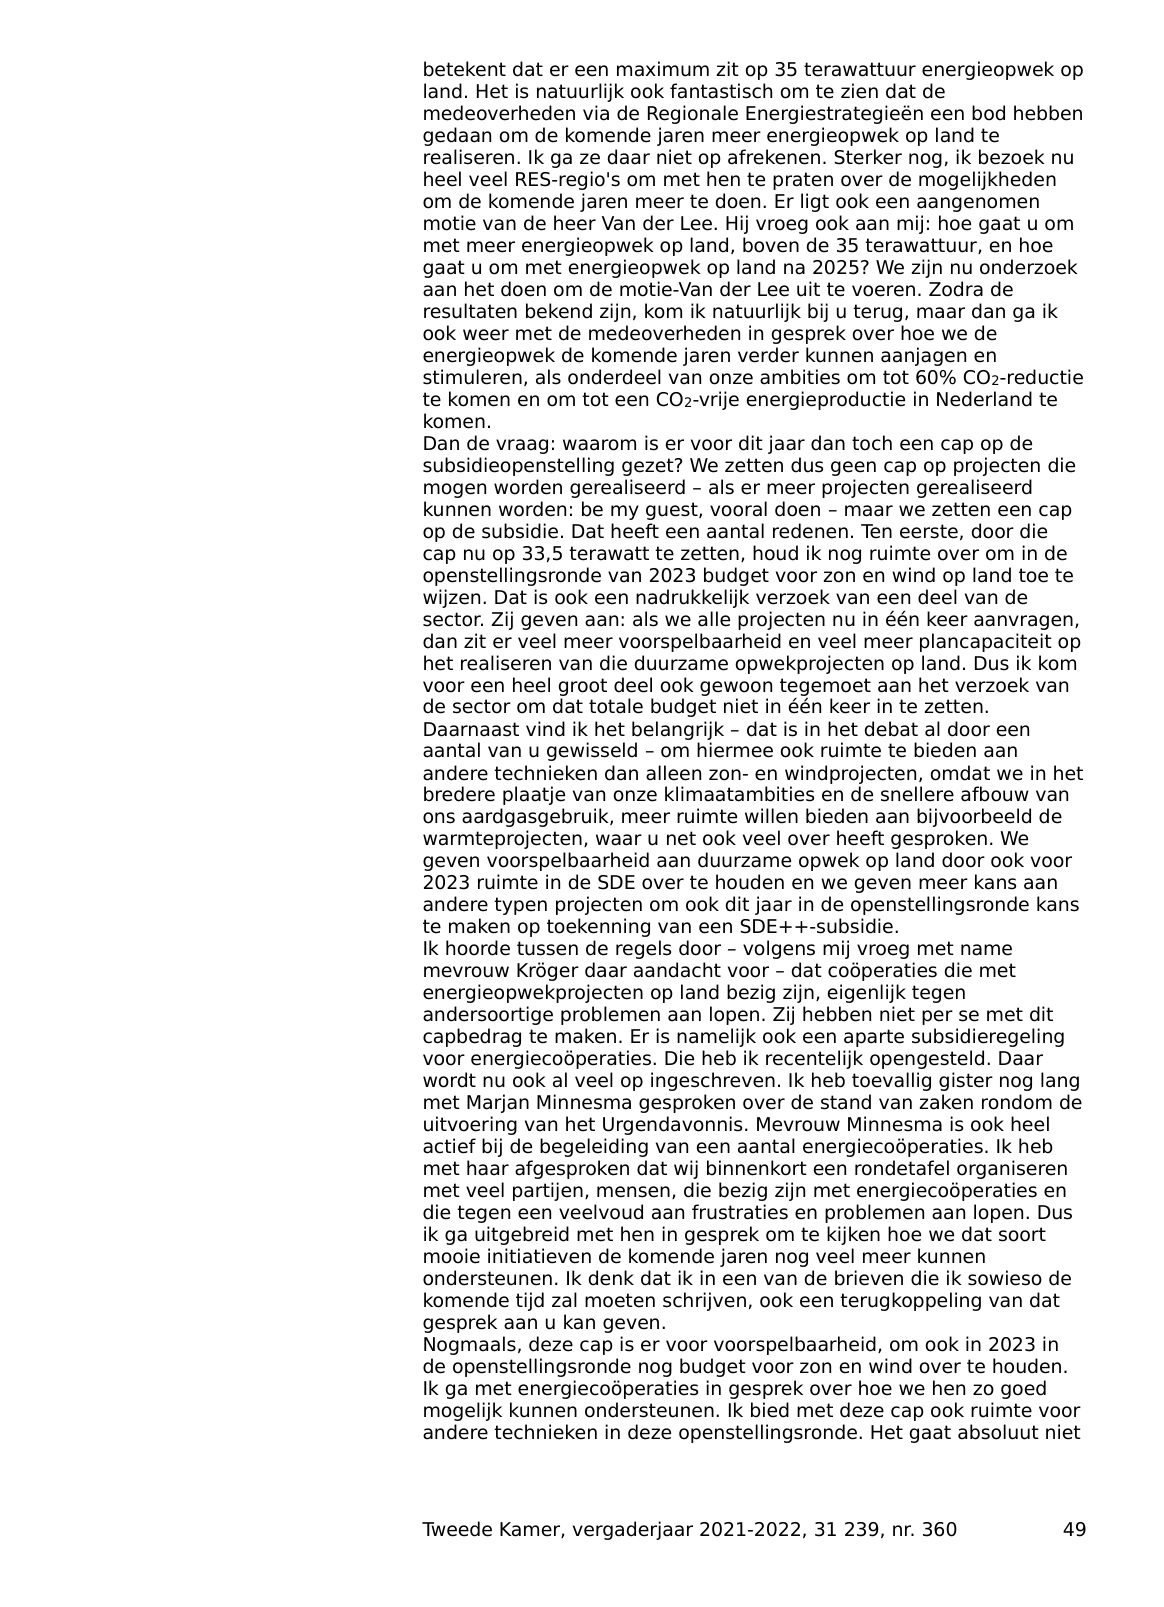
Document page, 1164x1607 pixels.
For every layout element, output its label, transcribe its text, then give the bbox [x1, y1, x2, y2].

text Dan de vraag: waarom is er voor dit jaar dan toch een cap op de subsidieopenstelling gezet? We zetten dus geen cap op projecten die mogen worden gerealiseerd – als er meer projecten gerealiseerd kunnen worden: be my guest, vooral doen – maar we zetten een cap op de subsidie. Dat heeft een aantal redenen. Ten eerste, door die cap nu op 33,5 terawatt te zetten, houd ik nog ruimte over om in de openstellingsronde van 2023 budget voor zon en wind op land toe te wijzen. Dat is ook een nadrukkelijk verzoek van een deel van de sector. Zij geven aan: als we alle projecten nu in één keer aanvragen, dan zit er veel meer voorspelbaarheid en veel meer plancapaciteit op het realiseren van die duurzame opwekprojecten op land. Dus ik kom voor een heel groot deel ook gewoon tegemoet aan het verzoek van de sector om dat totale budget niet in één keer in te zetten. [422, 433, 1087, 718]
text Ik hoorde tussen de regels door – volgens mij vroeg met name mevrouw Kröger daar aandacht voor – dat coöperaties die met energieopwekprojecten op land bezig zijn, eigenlijk tegen andersoortige problemen aan lopen. Zij hebben niet per se met dit capbedrag te maken. Er is namelijk ook een aparte subsidieregeling voor energiecoöperaties. Die heb ik recentelijk opengesteld. Daar wordt nu ook al veel op ingeschreven. Ik heb toevallig gister nog lang met Marjan Minnesma gesproken over de stand van zaken rondom de uitvoering van het Urgendavonnis. Mevrouw Minnesma is ook heel actief bij de begeleiding van een aantal energiecoöperaties. Ik heb met haar afgesproken dat wij binnenkort een rondetafel organiseren met veel partijen, mensen, die bezig zijn met energiecoöperaties en die tegen een veelvoud aan frustraties en problemen aan lopen. Dus ik ga uitgebreid met hen in gesprek om te kijken hoe we dat soort mooie initiatieven de komende jaren nog veel meer kunnen ondersteunen. Ik denk dat ik in een van de brieven die ik sowieso de komende tijd zal moeten schrijven, ook een terugkoppeling van dat gesprek aan u kan geven. [422, 938, 1087, 1334]
text betekent dat er een maximum zit op 35 terawattuur energieopwek op land. Het is natuurlijk ook fantastisch om te zien dat de medeoverheden via de Regionale Energiestrategieën een bod hebben gedaan om de komende jaren meer energieopwek op land te realiseren. Ik ga ze daar niet op afrekenen. Sterker nog, ik bezoek nu heel veel RES-regio's om met hen te praten over de mogelijkheden om de komende jaren meer te doen. Er ligt ook een aangenomen motie van de heer Van der Lee. Hij vroeg ook aan mij: hoe gaat u om met meer energieopwek op land, boven de 35 terawattuur, en hoe gaat u om met energieopwek op land na 2025? We zijn nu onderzoek aan het doen om de motie-Van der Lee uit te voeren. Zodra de resultaten bekend zijn, kom ik natuurlijk bij u terug, maar dan ga ik ook weer met de medeoverheden in gesprek over hoe we de energieopwek de komende jaren verder kunnen aanjagen en stimuleren, als onderdeel van onze ambities om tot 60% CO2-reductie te komen en om tot een CO2-vrije energieproductie in Nederland te komen. [422, 59, 1087, 433]
text Daarnaast vind ik het belangrijk – dat is in het debat al door een aantal van u gewisseld – om hiermee ook ruimte te bieden aan andere technieken dan alleen zon- en windprojecten, omdat we in het bredere plaatje van onze klimaatambities en de snellere afbouw van ons aardgasgebruik, meer ruimte willen bieden aan bijvoorbeeld de warmteprojecten, waar u net ook veel over heeft gesproken. We geven voorspelbaarheid aan duurzame opwek op land door ook voor 2023 ruimte in de SDE over te houden en we geven meer kans aan andere typen projecten om ook dit jaar in de openstellingsronde kans te maken op toekenning van een SDE++-subsidie. [422, 718, 1087, 938]
text Nogmaals, deze cap is er voor voorspelbaarheid, om ook in 2023 in de openstellingsronde nog budget voor zon en wind over te houden. Ik ga met energiecoöperaties in gesprek over hoe we hen zo goed mogelijk kunnen ondersteunen. Ik bied met deze cap ook ruimte voor andere technieken in deze openstellingsronde. Het gaat absoluut niet [422, 1334, 1087, 1444]
